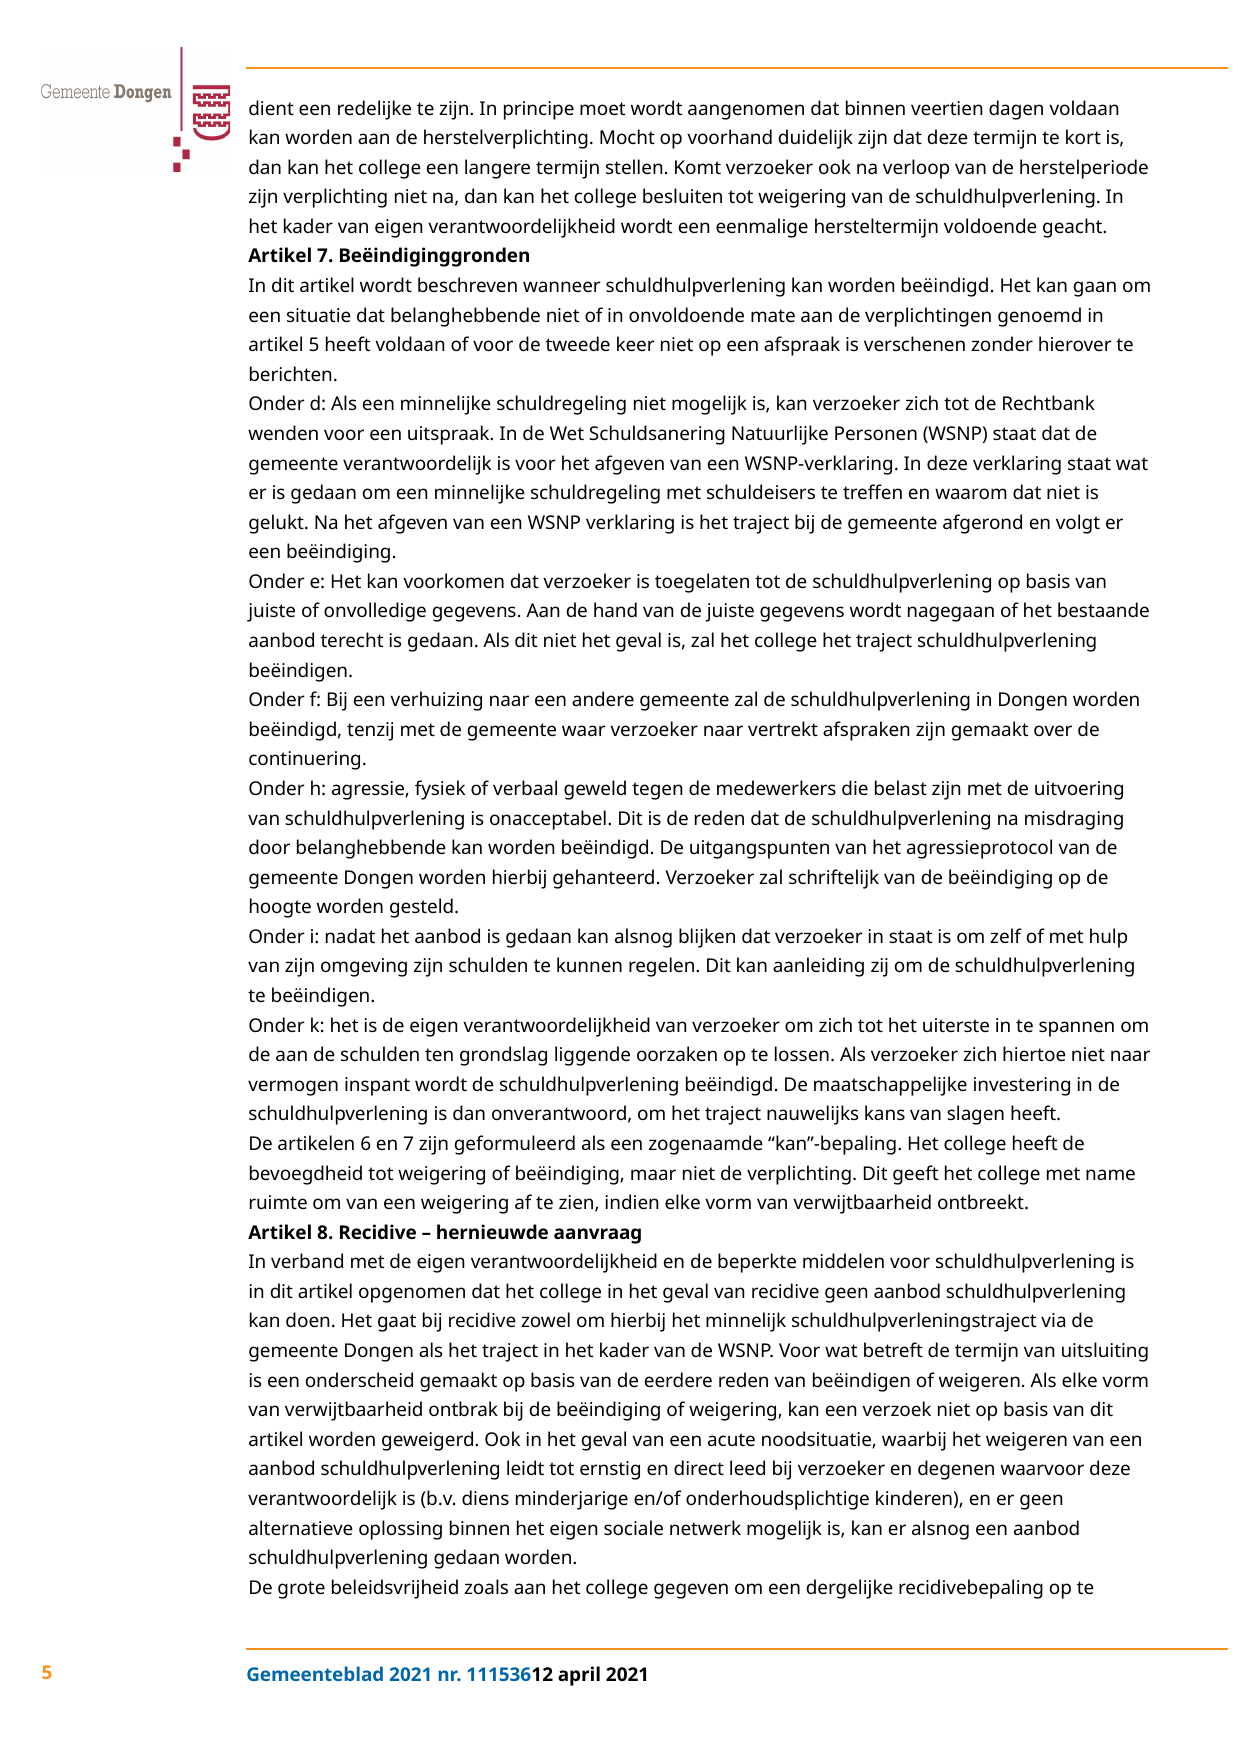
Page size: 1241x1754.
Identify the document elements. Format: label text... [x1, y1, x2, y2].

text De artikelen 6 en 7 zijn geformuleerd als een zogenaamde “kan”-bepaling. Het college heeft de bevoegdheid tot weigering of beëindiging, maar niet de verplichting. Dit geeft het college met name ruimte om van een weigering af te zien, indien elke vorm van verwijtbaarheid ontbreekt. [248, 1130, 1152, 1215]
text Onder f: Bij een verhuizing naar een andere gemeente zal de schuldhulpverlening in Dongen worden beëindigd, tenzij met de gemeente waar verzoeker naar vertrekt afspraken zijn gemaakt over de continuering. [248, 686, 1152, 771]
text Onder e: Het kan voorkomen dat verzoeker is toegelaten tot de schuldhulpverlening op basis van juiste of onvolledige gegevens. Aan de hand van de juiste gegevens wordt nagegaan of het bestaande aanbod terecht is gedaan. Als dit niet het geval is, zal het college het traject schuldhulpverlening beëindigen. [248, 568, 1152, 683]
text Onder d: Als een minnelijke schuldregeling niet mogelijk is, kan verzoeker zich tot de Rechtbank wenden voor een uitspraak. In de Wet Schuldsanering Natuurlijke Personen (WSNP) staat dat de gemeente verantwoordelijk is voor het afgeven van een WSNP-verklaring. In deze verklaring staat wat er is gedaan om een minnelijke schuldregeling met schuldeisers te treffen en waarom dat niet is gelukt. Na het afgeven van een WSNP verklaring is het traject bij de gemeente afgerond en volgt er een beëindiging. [248, 391, 1152, 564]
text Onder i: nadat het aanbod is gedaan kan alsnog blijken dat verzoeker in staat is om zelf of met hulp van zijn omgeving zijn schulden te kunnen regelen. Dit kan aanleiding zij om de schuldhulpverlening te beëindigen. [248, 923, 1152, 1008]
text Artikel 7. Beëindiginggronden [248, 243, 1152, 268]
text In dit artikel wordt beschreven wanneer schuldhulpverlening kan worden beëindigd. Het kan gaan om een situatie dat belanghebbende niet of in onvoldoende mate aan de verplichtingen genoemd in artikel 5 heeft voldaan of voor de tweede keer niet op een afspraak is verschenen zonder hierover te berichten. [248, 272, 1152, 387]
text In verband met de eigen verantwoordelijkheid en de beperkte middelen voor schuldhulpverlening is in dit artikel opgenomen dat het college in het geval van recidive geen aanbod schuldhulpverlening kan doen. Het gaat bij recidive zowel om hierbij het minnelijk schuldhulpverleningstraject via de gemeente Dongen als het traject in het kader van de WSNP. Voor wat betreft de termijn van uitsluiting is een onderscheid gemaakt op basis van de eerdere reden van beëindigen of weigeren. Als elke vorm van verwijtbaarheid ontbrak bij de beëindiging of weigering, kan een verzoek niet op basis van dit artikel worden geweigerd. Ook in het geval van een acute noodsituatie, waarbij het weigeren van een aanbod schuldhulpverlening leidt tot ernstig en direct leed bij verzoeker en degenen waarvoor deze verantwoordelijk is (b.v. diens minderjarige en/of onderhoudsplichtige kinderen), en er geen alternatieve oplossing binnen het eigen sociale netwerk mogelijk is, kan er alsnog een aanbod schuldhulpverlening gedaan worden. [248, 1248, 1152, 1570]
text dient een redelijke te zijn. In principe moet wordt aangenomen dat binnen veertien dagen voldaan kan worden aan de herstelverplichting. Mocht op voorhand duidelijk zijn dat deze termijn te kort is, dan kan het college een langere termijn stellen. Komt verzoeker ook na verloop van de herstelperiode zijn verplichting niet na, dan kan het college besluiten tot weigering van de schuldhulpverlening. In het kader van eigen verantwoordelijkheid wordt een eenmalige hersteltermijn voldoende geacht. [248, 95, 1152, 239]
text Onder h: agressie, fysiek of verbaal geweld tegen de medewerkers die belast zijn met de uitvoering van schuldhulpverlening is onacceptabel. Dit is de reden dat de schuldhulpverlening na misdraging door belanghebbende kan worden beëindigd. De uitgangspunten van het agressieprotocol van de gemeente Dongen worden hierbij gehanteerd. Verzoeker zal schriftelijk van de beëindiging op de hoogte worden gesteld. [248, 775, 1152, 919]
text Onder k: het is de eigen verantwoordelijkheid van verzoeker om zich tot het uiterste in te spannen om de aan de schulden ten grondslag liggende oorzaken op te lossen. Als verzoeker zich hiertoe niet naar vermogen inspant wordt de schuldhulpverlening beëindigd. De maatschappelijke investering in de schuldhulpverlening is dan onverantwoord, om het traject nauwelijks kans van slagen heeft. [248, 1012, 1152, 1126]
text Artikel 8. Recidive – hernieuwde aanvraag [248, 1219, 1152, 1245]
picture [41, 47, 231, 172]
text De grote beleidsvrijheid zoals aan het college gegeven om een dergelijke recidivebepaling op te [248, 1574, 1152, 1600]
